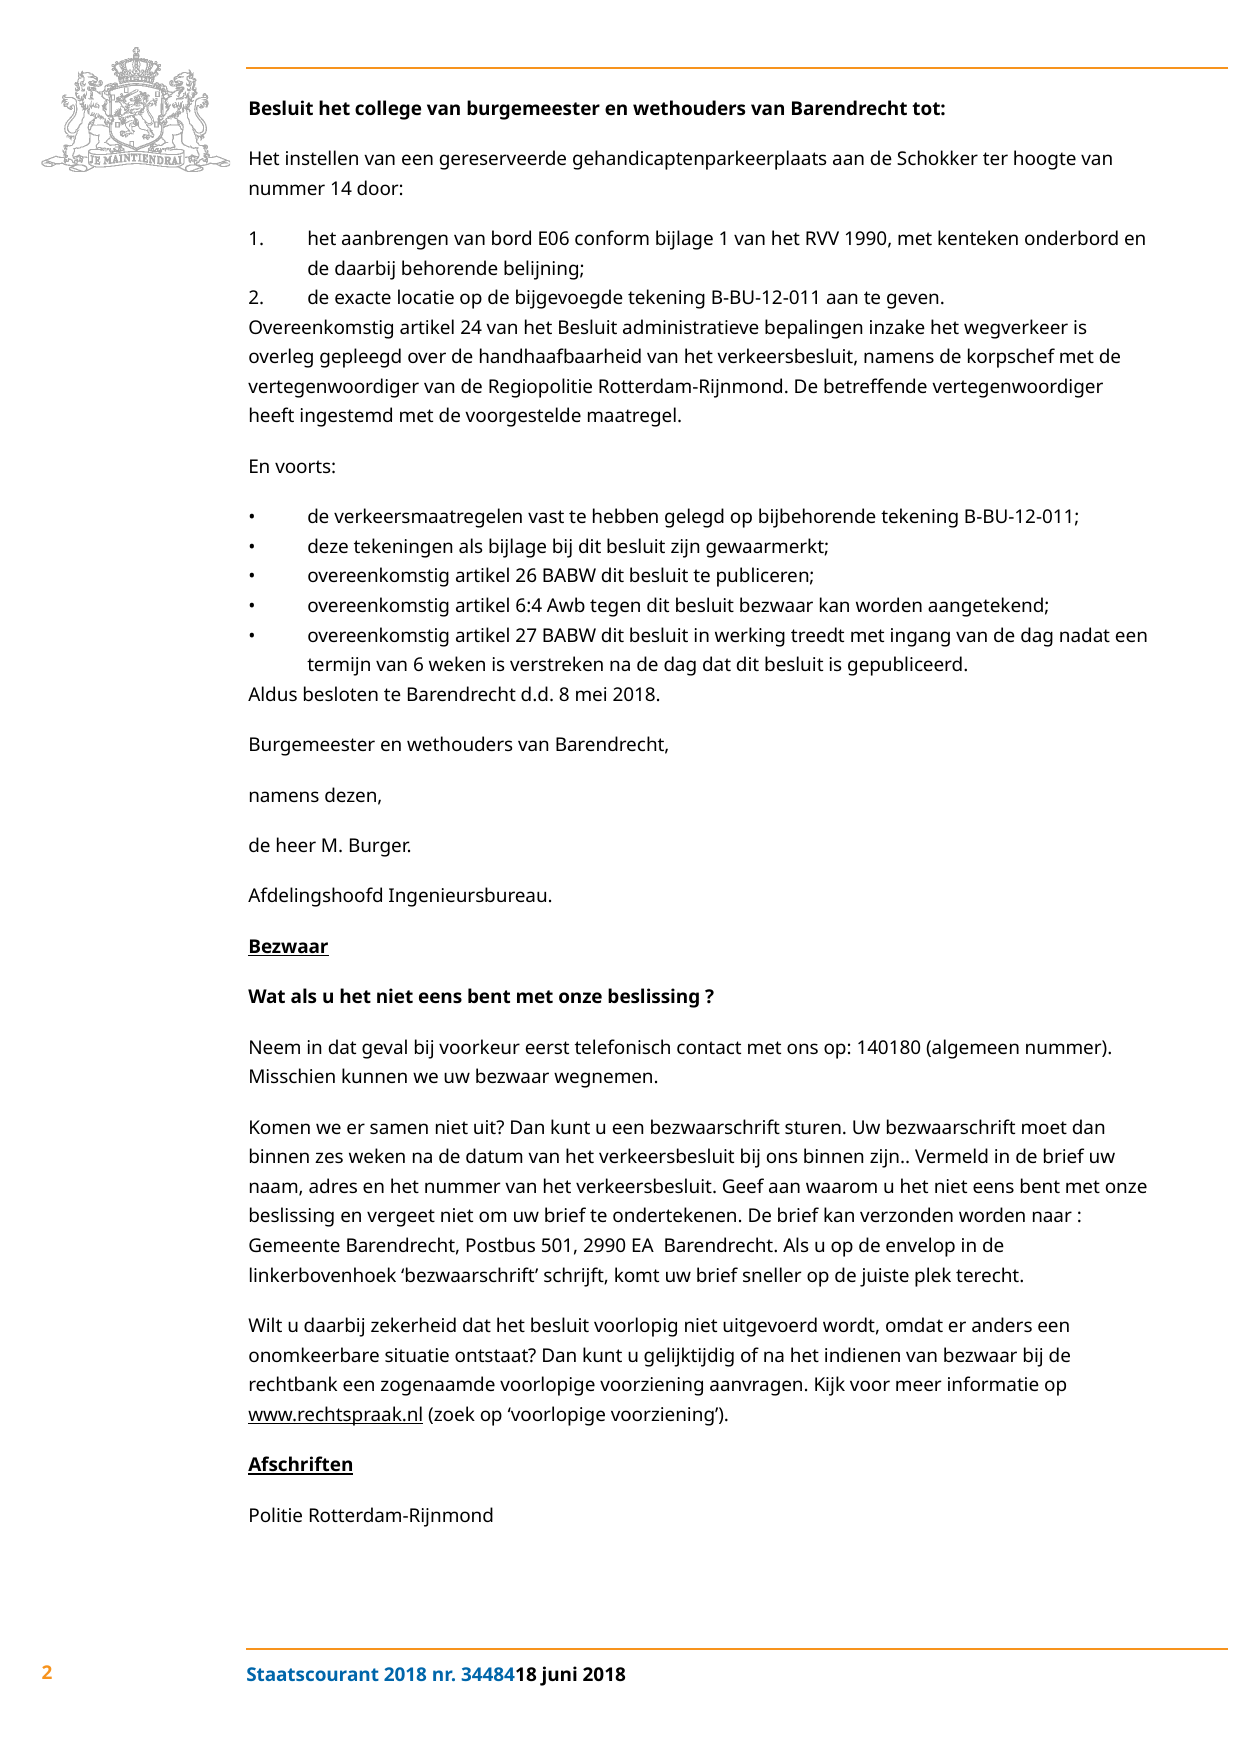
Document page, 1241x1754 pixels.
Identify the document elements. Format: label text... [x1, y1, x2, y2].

text namens dezen, [248, 782, 1152, 808]
list overeenkomstig artikel 27 BABW dit besluit in werking treedt met ingang van de dag nadat een termijn van 6 weken is verstreken na de dag dat dit besluit is gepubliceerd. [248, 622, 1152, 677]
list deze tekeningen als bijlage bij dit besluit zijn gewaarmerkt; [248, 533, 1152, 559]
list het aanbrengen van bord E06 conform bijlage 1 van het RVV 1990, met kenteken onderbord en de daarbij behorende belijning; [248, 225, 1152, 281]
text Besluit het college van burgemeester en wethouders van Barendrecht tot: [248, 95, 1152, 121]
list de verkeersmaatregelen vast te hebben gelegd op bijbehorende tekening B-BU-12-011; [248, 503, 1152, 529]
text Politie Rotterdam-Rijnmond [248, 1502, 1152, 1528]
text Wilt u daarbij zekerheid dat het besluit voorlopig niet uitgevoerd wordt, omdat er anders een onomkeerbare situatie ontstaat? Dan kunt u gelijktijdig of na het indienen van bezwaar bij de rechtbank een zogenaamde voorlopige voorziening aanvragen. Kijk voor meer informatie op www.rechtspraak.nl (zoek op ‘voorlopige voorziening’). [248, 1312, 1152, 1427]
text Wat als u het niet eens bent met onze beslissing ? [248, 983, 1152, 1009]
text Burgemeester en wethouders van Barendrecht, [248, 731, 1152, 757]
text de heer M. Burger. [248, 832, 1152, 858]
text Bezwaar [248, 933, 1152, 959]
text En voorts: [248, 453, 1152, 479]
list overeenkomstig artikel 6:4 Awb tegen dit besluit bezwaar kan worden aangetekend; [248, 592, 1152, 618]
text Neem in dat geval bij voorkeur eerst telefonisch contact met ons op: 140180 (algemeen nummer). Misschien kunnen we uw bezwaar wegnemen. [248, 1034, 1152, 1089]
text Komen we er samen niet uit? Dan kunt u een bezwaarschrift sturen. Uw bezwaarschrift moet dan binnen zes weken na de datum van het verkeersbesluit bij ons binnen zijn.. Vermeld in de brief uw naam, adres en het nummer van het verkeersbesluit. Geef aan waarom u het niet eens bent met onze beslissing en vergeet niet om uw brief te ondertekenen. De brief kan verzonden worden naar : Gemeente Barendrecht, Postbus 501, 2990 EA Barendrecht. Als u op de envelop in de linkerbovenhoek ‘bezwaarschrift’ schrijft, komt uw brief sneller op de juiste plek terecht. [248, 1114, 1152, 1288]
text Afschriften [248, 1451, 1152, 1477]
list de exacte locatie op de bijgevoegde tekening B-BU-12-011 aan te geven. [248, 284, 1152, 310]
text Het instellen van een gereserveerde gehandicaptenparkeerplaats aan de Schokker ter hoogte van nummer 14 door: [248, 145, 1152, 201]
text Afdelingshoofd Ingenieursbureau. [248, 883, 1152, 908]
list overeenkomstig artikel 26 BABW dit besluit te publiceren; [248, 563, 1152, 588]
text Overeenkomstig artikel 24 van het Besluit administratieve bepalingen inzake het wegverkeer is overleg gepleegd over de handhaafbaarheid van het verkeersbesluit, namens de korpschef met de vertegenwoordiger van de Regiopolitie Rotterdam-Rijnmond. De betreffende vertegenwoordiger heeft ingestemd met de voorgestelde maatregel. [248, 314, 1152, 428]
text Aldus besloten te Barendrecht d.d. 8 mei 2018. [248, 681, 1152, 707]
picture [41, 47, 231, 172]
